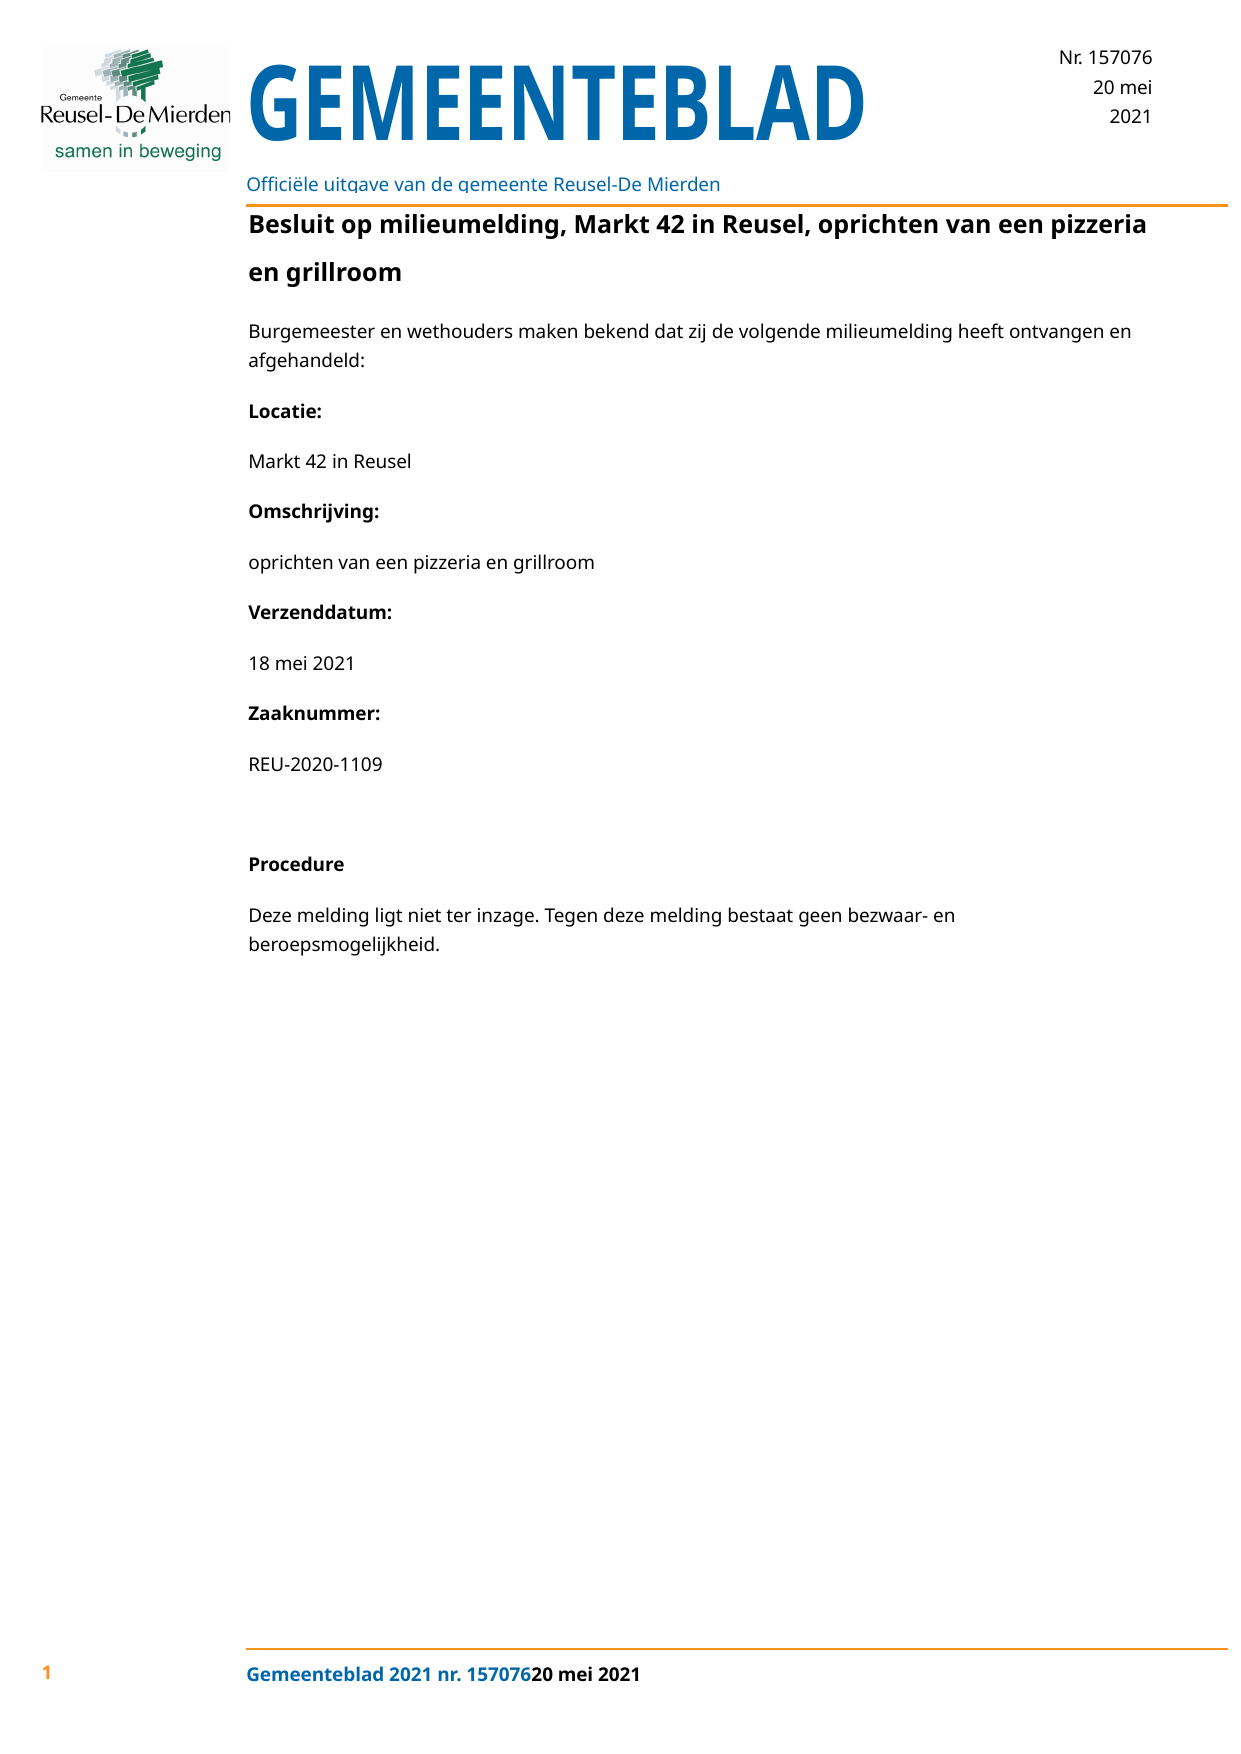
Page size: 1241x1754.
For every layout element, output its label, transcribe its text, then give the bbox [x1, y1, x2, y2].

text REU-2020-1109 [248, 751, 1152, 777]
text 18 mei 2021 [248, 650, 1152, 676]
text oprichten van een pizzeria en grillroom [248, 549, 1152, 575]
text Burgemeester en wethouders maken bekend dat zij de volgende milieumelding heeft ontvangen en afgehandeld: [248, 318, 1152, 373]
text Zaaknummer: [248, 700, 1152, 726]
text Markt 42 in Reusel [248, 448, 1152, 474]
text Locatie: [248, 398, 1152, 424]
text Omschrijving: [248, 499, 1152, 524]
text Procedure [248, 852, 1152, 877]
text Besluit op milieumelding, Markt 42 in Reusel, oprichten van een pizzeria en grillroom [248, 207, 1152, 288]
text Verzenddatum: [248, 599, 1152, 625]
text Deze melding ligt niet ter inzage. Tegen deze melding bestaat geen bezwaar- en beroepsmogelijkheid. [248, 902, 1152, 957]
picture [41, 47, 231, 172]
